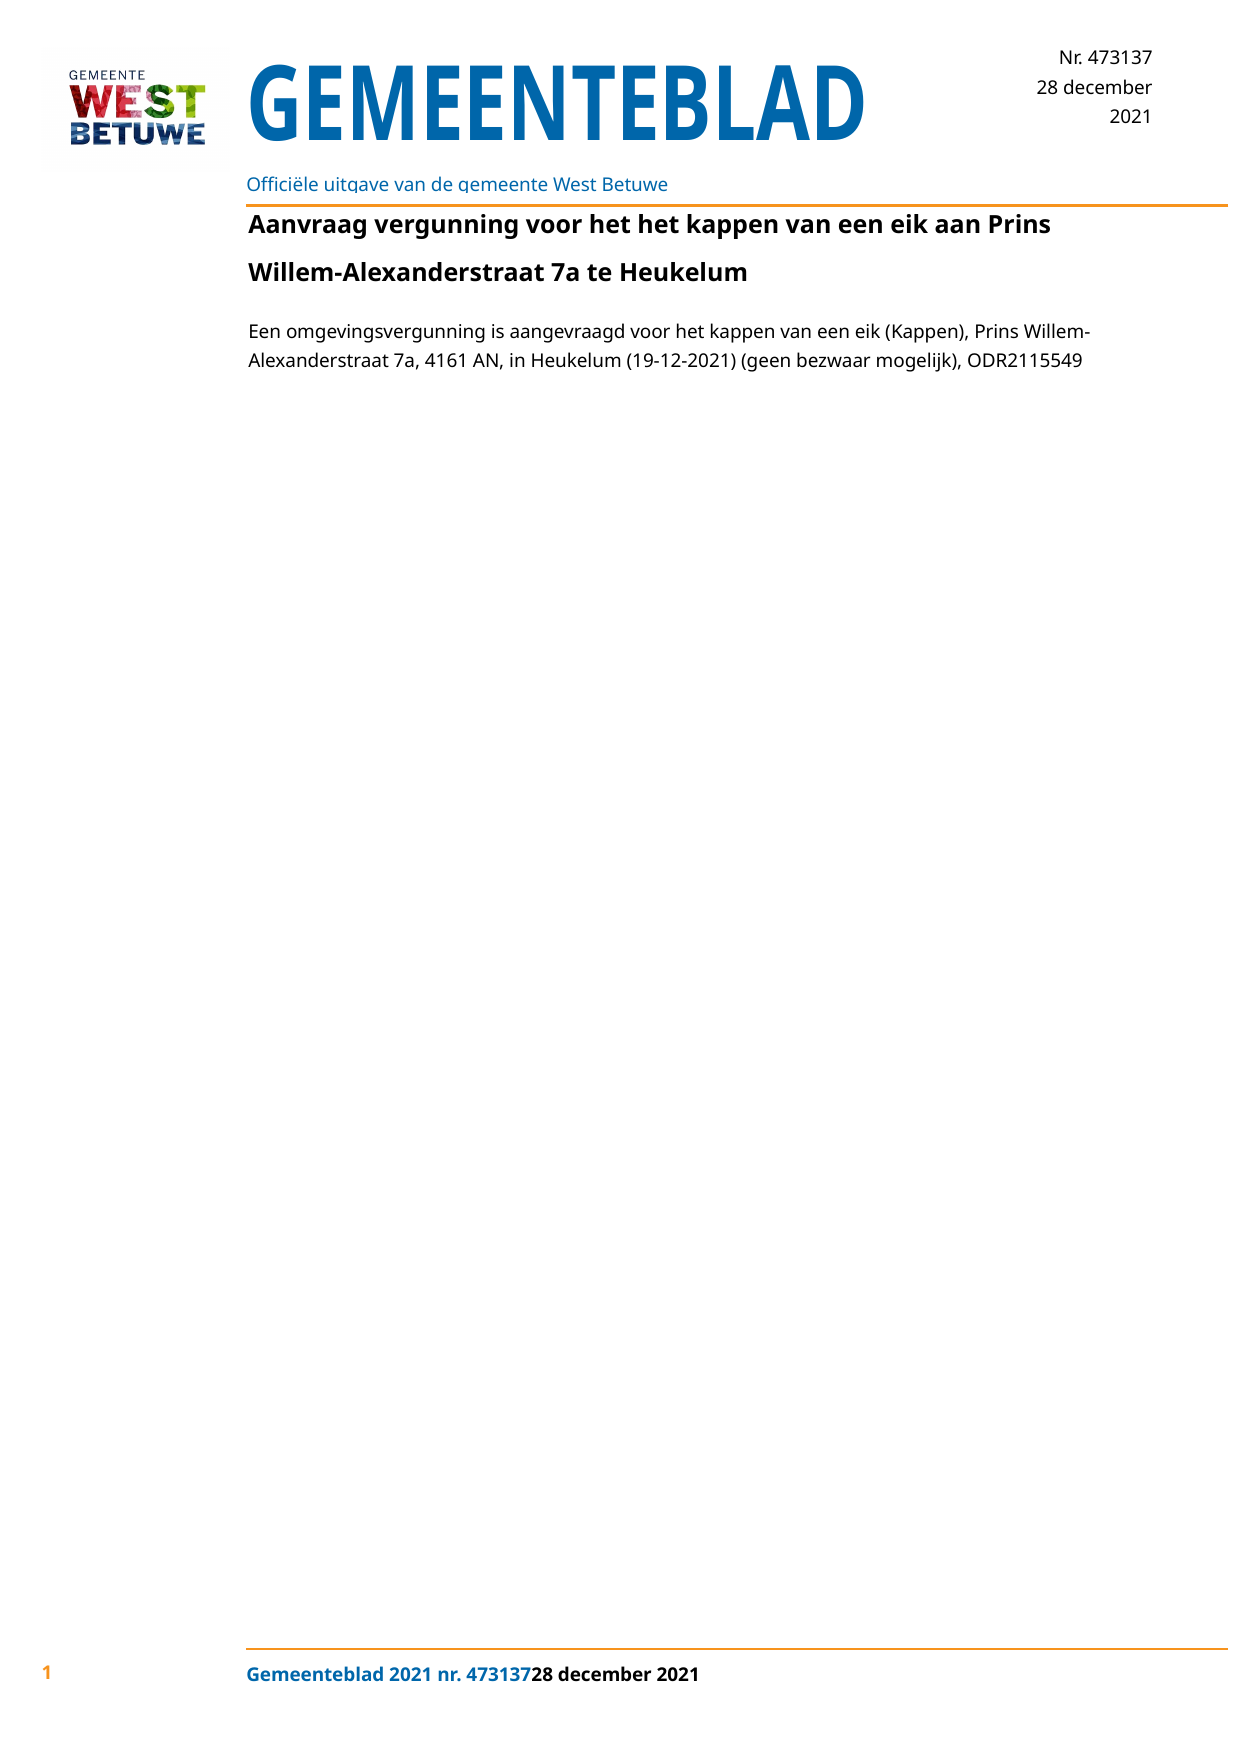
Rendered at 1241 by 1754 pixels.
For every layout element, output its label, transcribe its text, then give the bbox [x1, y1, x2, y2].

picture [41, 47, 231, 172]
text Aanvraag vergunning voor het het kappen van een eik aan Prins Willem-Alexanderstraat 7a te Heukelum [248, 207, 1152, 288]
text Een omgevingsvergunning is aangevraagd voor het kappen van een eik (Kappen), Prins Willem-Alexanderstraat 7a, 4161 AN, in Heukelum (19-12-2021) (geen bezwaar mogelijk), ODR2115549 [248, 318, 1152, 373]
